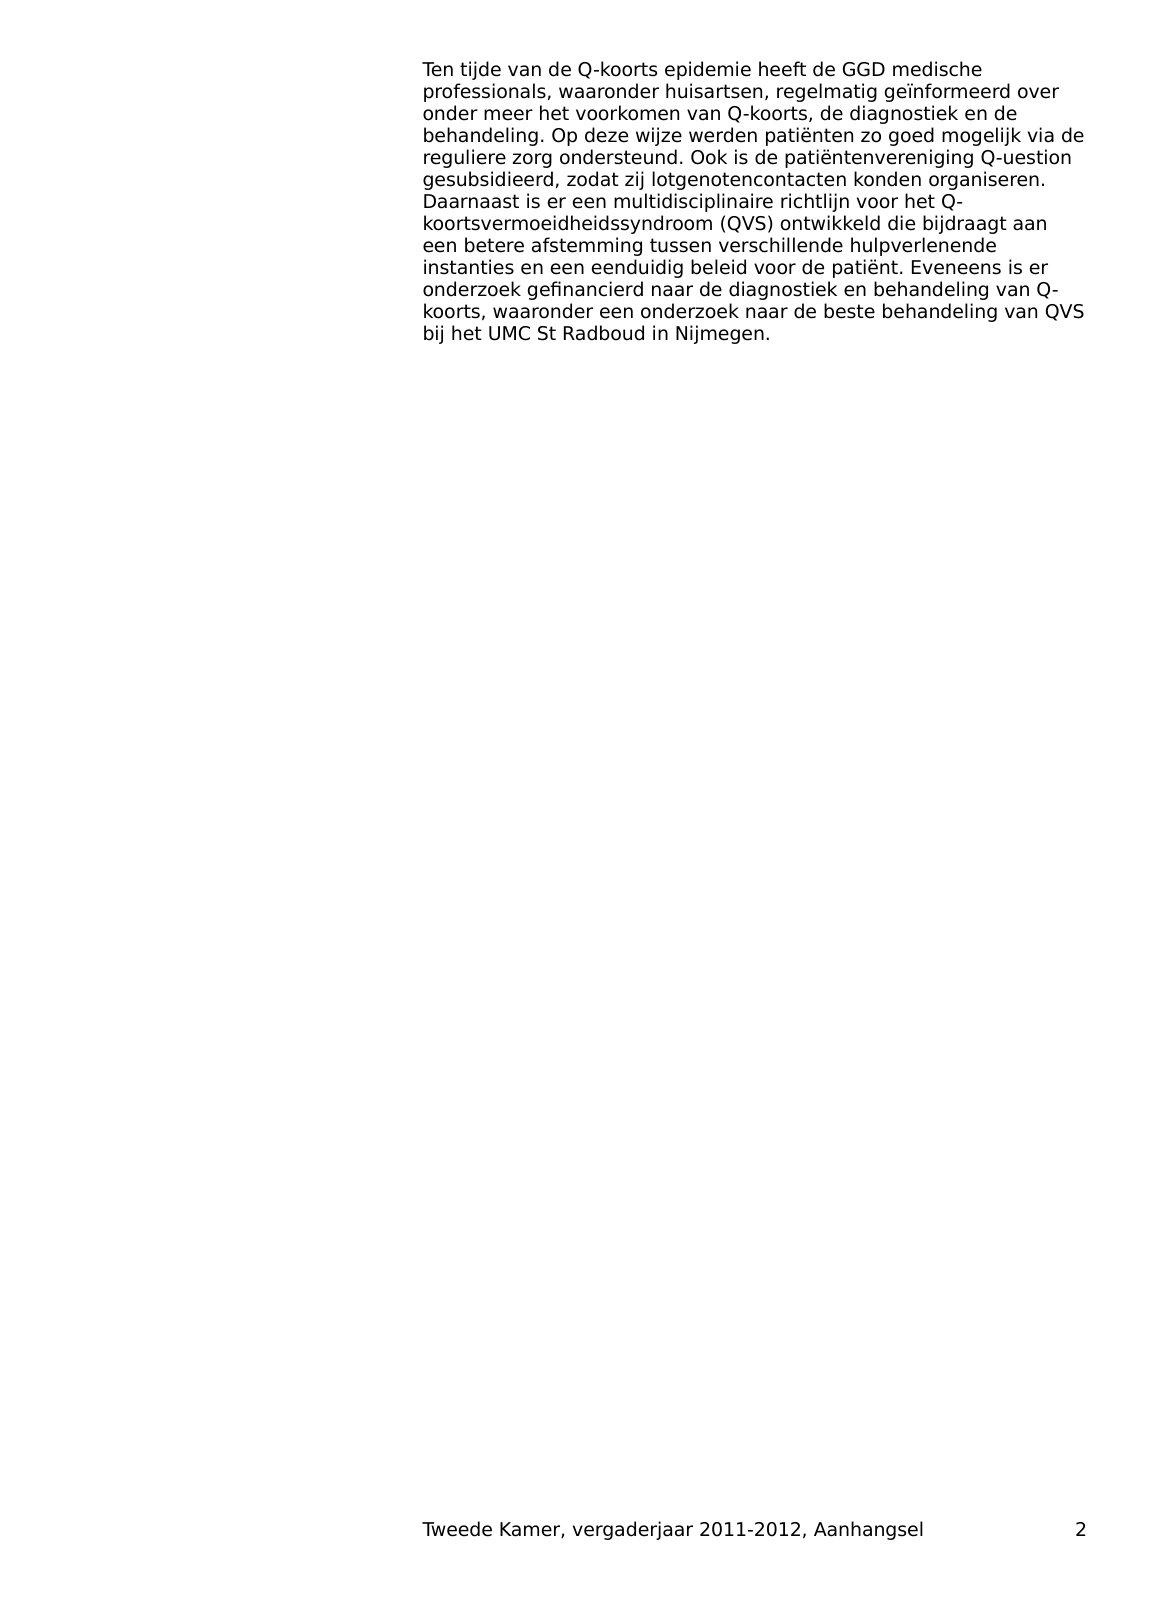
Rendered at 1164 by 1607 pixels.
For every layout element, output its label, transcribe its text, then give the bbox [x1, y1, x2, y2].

text Ten tijde van de Q-koorts epidemie heeft de GGD medische professionals, waaronder huisartsen, regelmatig geïnformeerd over onder meer het voorkomen van Q-koorts, de diagnostiek en de behandeling. Op deze wijze werden patiënten zo goed mogelijk via de reguliere zorg ondersteund. Ook is de patiëntenvereniging Q-uestion gesubsidieerd, zodat zij lotgenotencontacten konden organiseren. Daarnaast is er een multidisciplinaire richtlijn voor het Q-koortsvermoeidheidssyndroom (QVS) ontwikkeld die bijdraagt aan een betere afstemming tussen verschillende hulpverlenende instanties en een eenduidig beleid voor de patiënt. Eveneens is er onderzoek gefinancierd naar de diagnostiek en behandeling van Q-koorts, waaronder een onderzoek naar de beste behandeling van QVS bij het UMC St Radboud in Nijmegen. [422, 59, 1087, 345]
